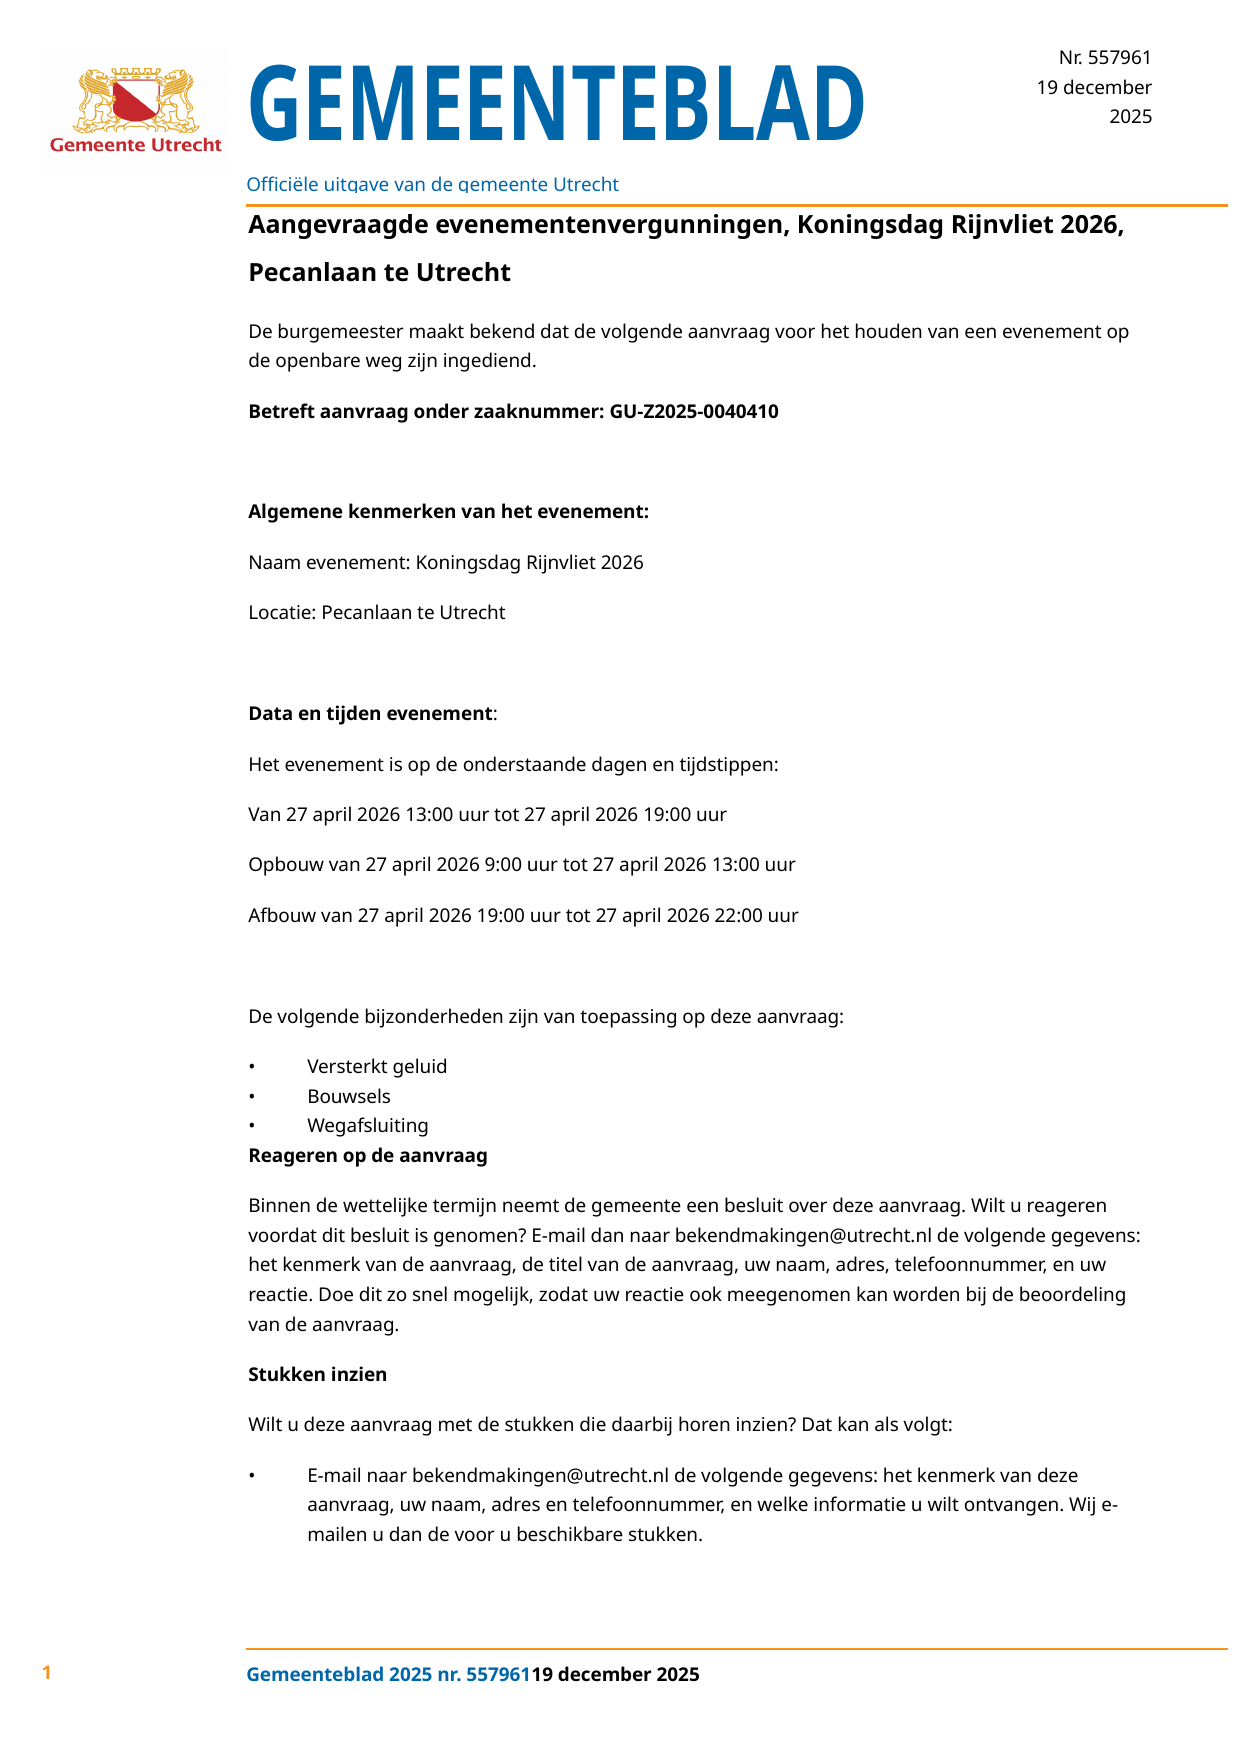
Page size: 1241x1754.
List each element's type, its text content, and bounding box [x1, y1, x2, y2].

text Van 27 april 2026 13:00 uur tot 27 april 2026 19:00 uur [248, 801, 1152, 827]
text Locatie: Pecanlaan te Utrecht [248, 599, 1152, 625]
text Wilt u deze aanvraag met de stukken die daarbij horen inzien? Dat kan als volgt: [248, 1412, 1152, 1437]
text Aangevraagde evenementenvergunningen, Koningsdag Rijnvliet 2026, Pecanlaan te Utrecht [248, 207, 1152, 288]
text Algemene kenmerken van het evenement: [248, 499, 1152, 524]
text Reageren op de aanvraag [248, 1142, 1152, 1168]
list Bouwsels [248, 1083, 1152, 1109]
list E-mail naar bekendmakingen@utrecht.nl de volgende gegevens: het kenmerk van deze aanvraag, uw naam, adres en telefoonnummer, en welke informatie u wilt ontvangen. Wij e-mailen u dan de voor u beschikbare stukken. [248, 1462, 1152, 1547]
text Het evenement is op de onderstaande dagen en tijdstippen: [248, 751, 1152, 777]
text Opbouw van 27 april 2026 9:00 uur tot 27 april 2026 13:00 uur [248, 852, 1152, 877]
picture [41, 47, 231, 172]
text Naam evenement: Koningsdag Rijnvliet 2026 [248, 549, 1152, 575]
text Data en tijden evenement: [248, 700, 1152, 726]
text Afbouw van 27 april 2026 19:00 uur tot 27 april 2026 22:00 uur [248, 902, 1152, 928]
list Versterkt geluid [248, 1053, 1152, 1079]
text De volgende bijzonderheden zijn van toepassing op deze aanvraag: [248, 1003, 1152, 1029]
text Betreft aanvraag onder zaaknummer: GU-Z2025-0040410 [248, 398, 1152, 424]
text Stukken inzien [248, 1361, 1152, 1387]
list Wegafsluiting [248, 1112, 1152, 1138]
text Binnen de wettelijke termijn neemt de gemeente een besluit over deze aanvraag. Wilt u reageren voordat dit besluit is genomen? E-mail dan naar bekendmakingen@utrecht.nl de volgende gegevens: het kenmerk van de aanvraag, de titel van de aanvraag, uw naam, adres, telefoonnummer, en uw reactie. Doe dit zo snel mogelijk, zodat uw reactie ook meegenomen kan worden bij de beoordeling van de aanvraag. [248, 1192, 1152, 1337]
text De burgemeester maakt bekend dat de volgende aanvraag voor het houden van een evenement op de openbare weg zijn ingediend. [248, 318, 1152, 373]
